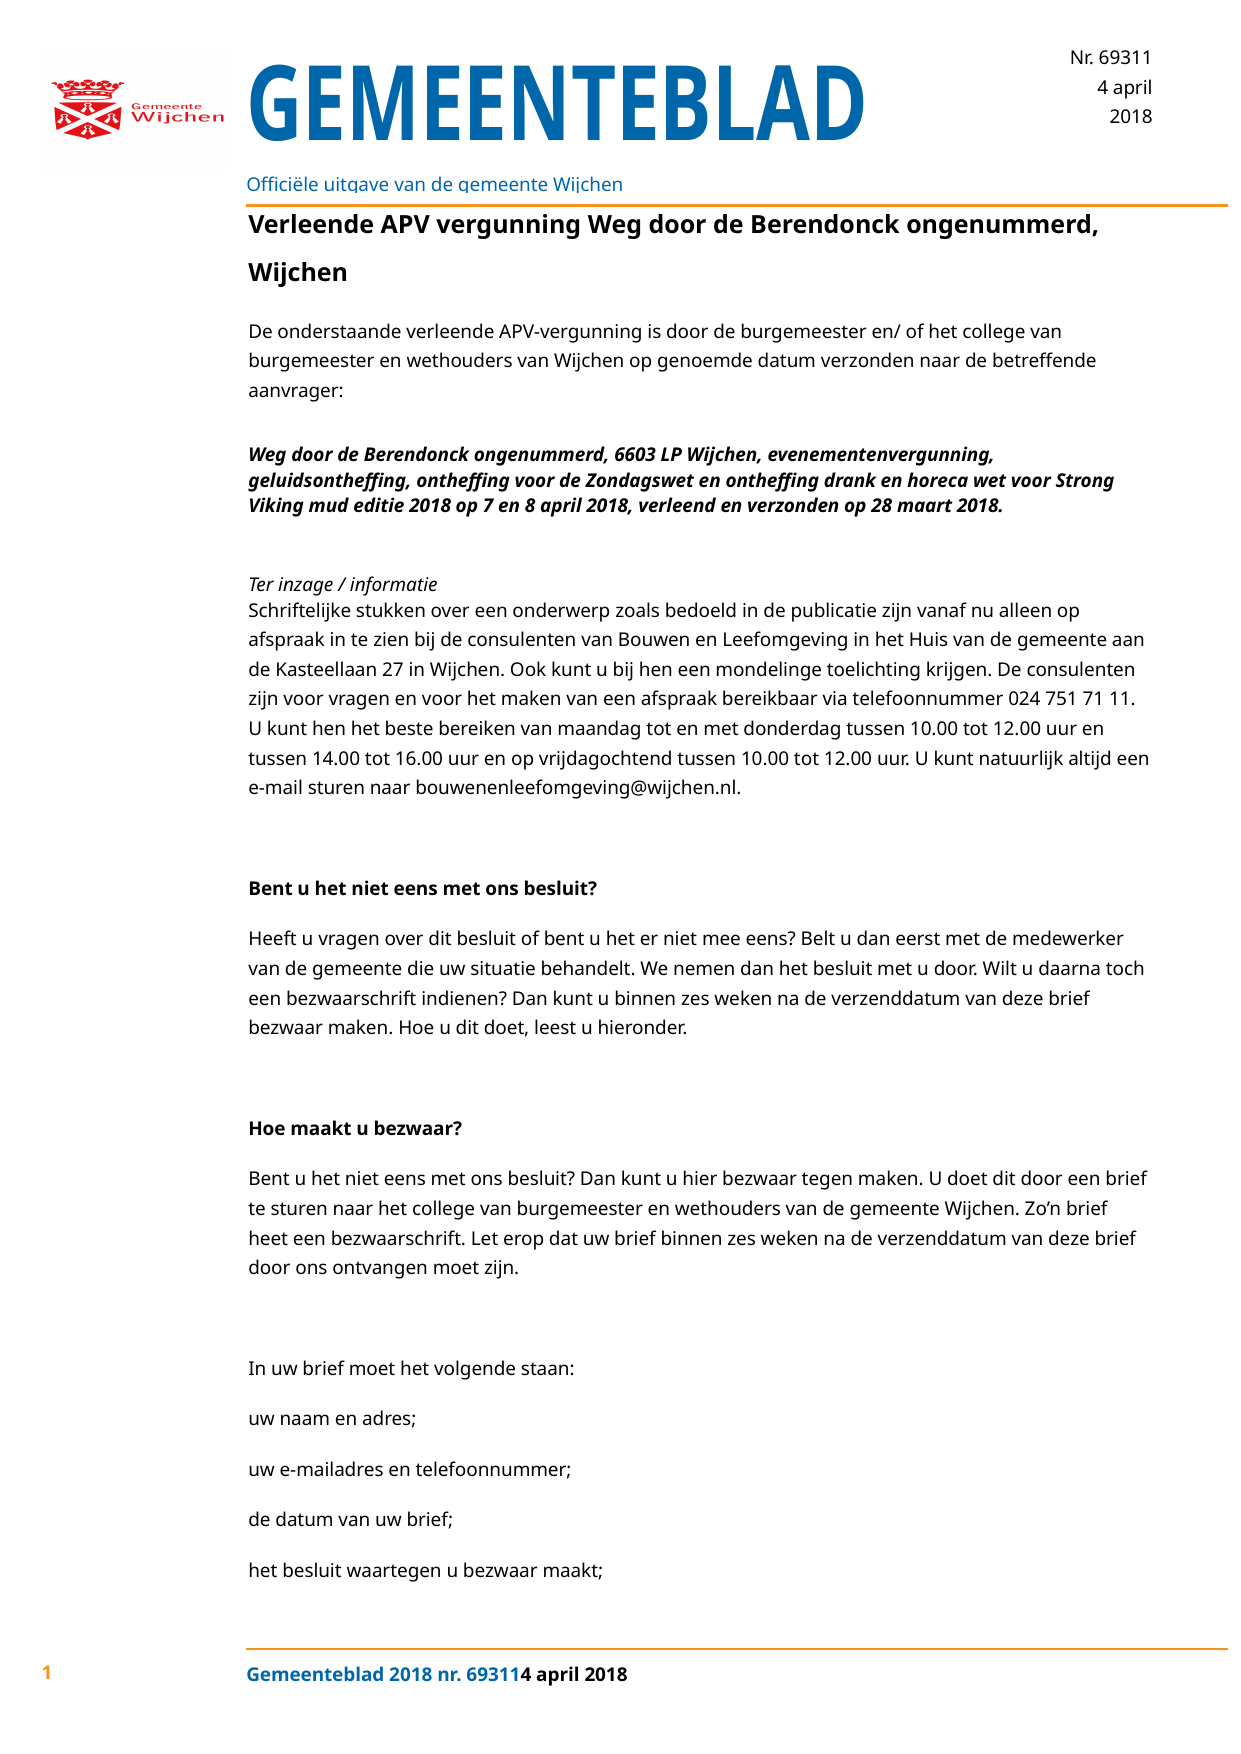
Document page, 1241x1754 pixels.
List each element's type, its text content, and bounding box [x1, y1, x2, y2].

text Hoe maakt u bezwaar? [248, 1115, 1152, 1141]
text Schriftelijke stukken over een onderwerp zoals bedoeld in de publicatie zijn vanaf nu alleen op afspraak in te zien bij de consulenten van Bouwen en Leefomgeving in het Huis van de gemeente aan de Kasteellaan 27 in Wijchen. Ook kunt u bij hen een mondelinge toelichting krijgen. De consulenten zijn voor vragen en voor het maken van een afspraak bereikbaar via telefoonnummer 024 751 71 11. U kunt hen het beste bereiken van maandag tot en met donderdag tussen 10.00 tot 12.00 uur en tussen 14.00 tot 16.00 uur en op vrijdagochtend tussen 10.00 tot 12.00 uur. U kunt natuurlijk altijd een e-mail sturen naar bouwenenleefomgeving@wijchen.nl. [248, 597, 1152, 800]
text De onderstaande verleende APV-vergunning is door de burgemeester en/ of het college van burgemeester en wethouders van Wijchen op genoemde datum verzonden naar de betreffende aanvrager: [248, 318, 1152, 403]
text Bent u het niet eens met ons besluit? Dan kunt u hier bezwaar tegen maken. U doet dit door een brief te sturen naar het college van burgemeester en wethouders van de gemeente Wijchen. Zo’n brief heet een bezwaarschrift. Let erop dat uw brief binnen zes weken na de verzenddatum van deze brief door ons ontvangen moet zijn. [248, 1166, 1152, 1280]
text Ter inzage / informatie [248, 571, 1152, 597]
text het besluit waartegen u bezwaar maakt; [248, 1557, 1152, 1582]
picture [41, 47, 231, 172]
text de datum van uw brief; [248, 1506, 1152, 1532]
text Verleende APV vergunning Weg door de Berendonck ongenummerd, Wijchen [248, 207, 1152, 288]
text uw naam en adres; [248, 1406, 1152, 1431]
text Bent u het niet eens met ons besluit? [248, 875, 1152, 901]
text uw e-mailadres en telefoonnummer; [248, 1456, 1152, 1482]
text Weg door de Berendonck ongenummerd, 6603 LP Wijchen, evenementenvergunning, geluidsontheffing, ontheffing voor de Zondagswet en ontheffing drank en horeca wet voor Strong Viking mud editie 2018 op 7 en 8 april 2018, verleend en verzonden op 28 maart 2018. [248, 441, 1152, 518]
text Heeft u vragen over dit besluit of bent u het er niet mee eens? Belt u dan eerst met de medewerker van de gemeente die uw situatie behandelt. We nemen dan het besluit met u door. Wilt u daarna toch een bezwaarschrift indienen? Dan kunt u binnen zes weken na de verzenddatum van deze brief bezwaar maken. Hoe u dit doet, leest u hieronder. [248, 926, 1152, 1040]
text In uw brief moet het volgende staan: [248, 1355, 1152, 1381]
